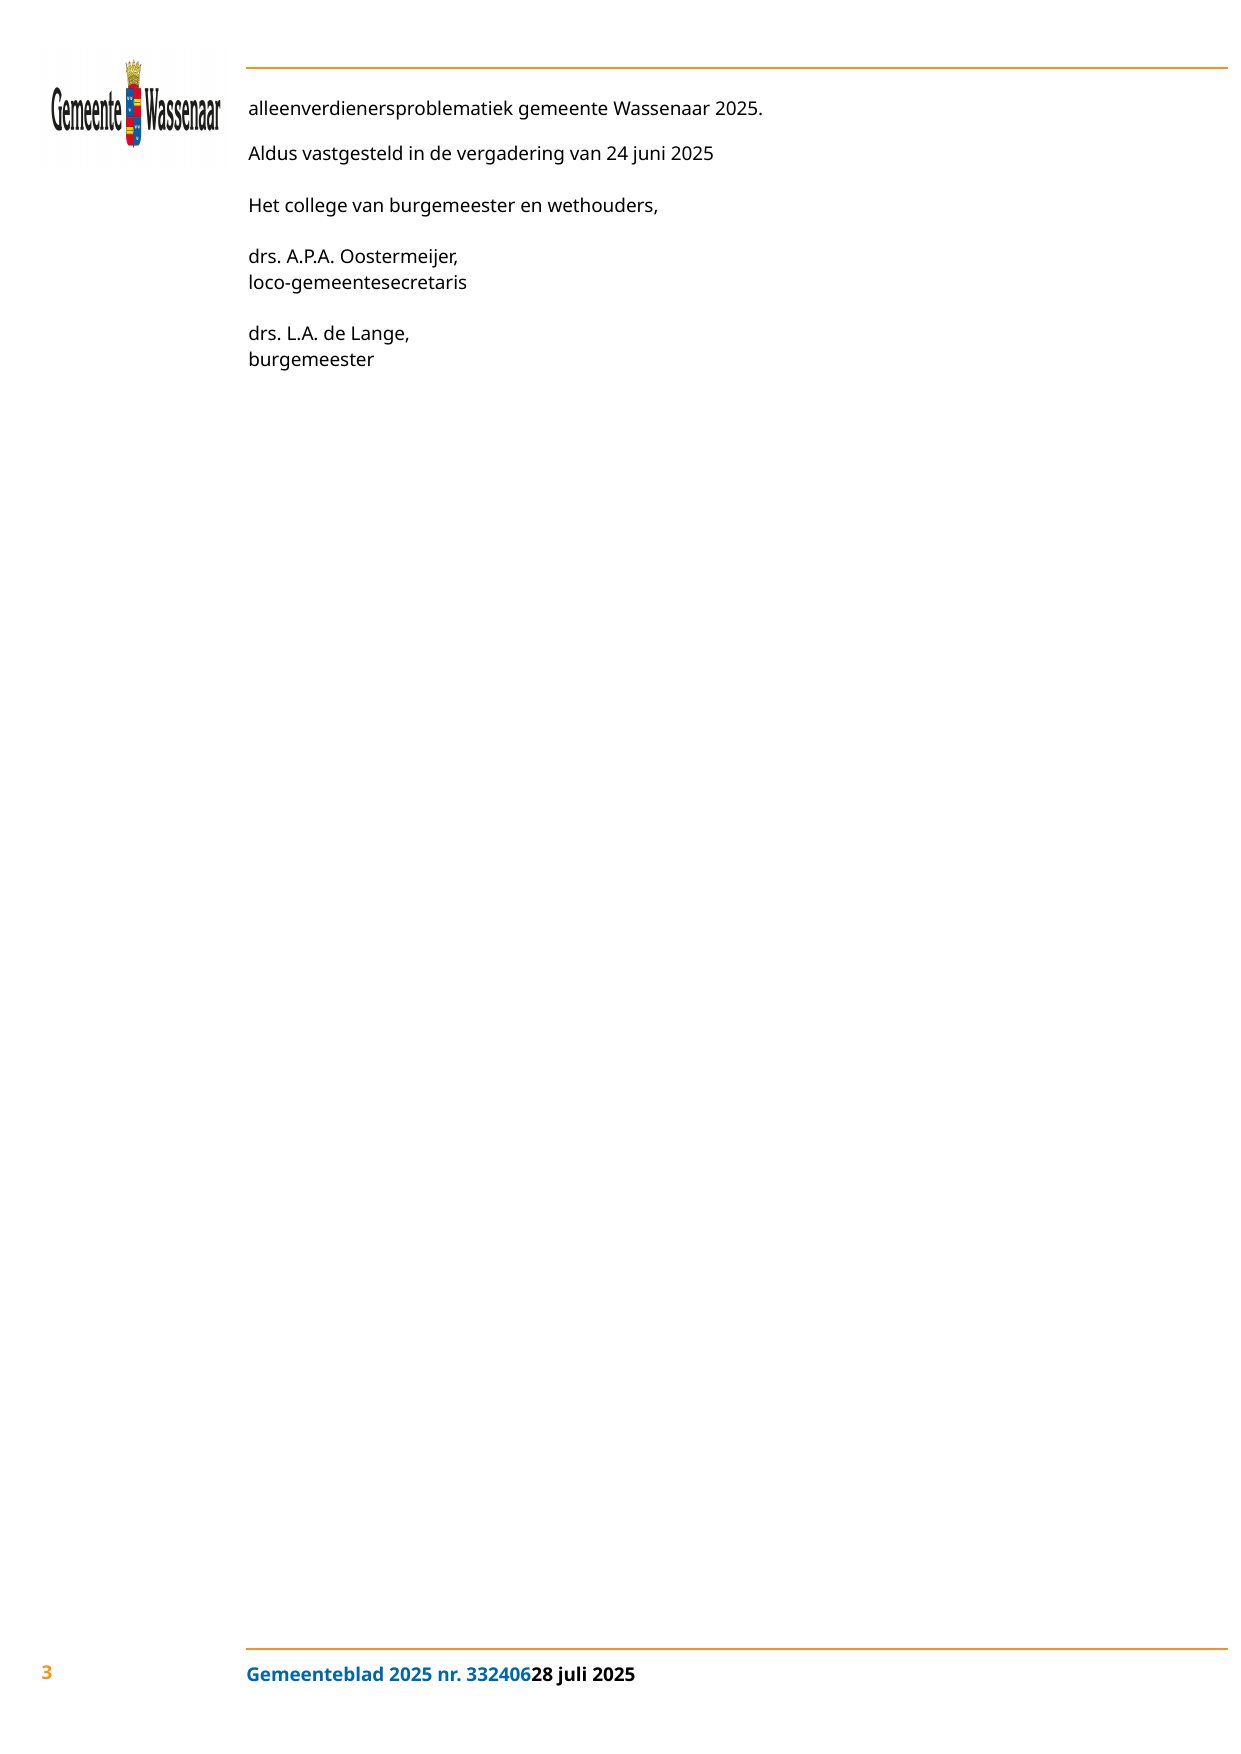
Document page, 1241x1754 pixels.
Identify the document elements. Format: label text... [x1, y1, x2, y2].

text drs. L.A. de Lange, [248, 321, 1152, 346]
text loco-gemeentesecretaris [248, 269, 1152, 295]
text Aldus vastgesteld in de vergadering van 24 juni 2025 [248, 140, 1152, 166]
picture [41, 47, 231, 172]
text Het college van burgemeester en wethouders, [248, 192, 1152, 218]
text alleenverdienersproblematiek gemeente Wassenaar 2025. [248, 95, 1152, 121]
text drs. A.P.A. Oostermeijer, [248, 243, 1152, 269]
text burgemeester [248, 346, 1152, 372]
